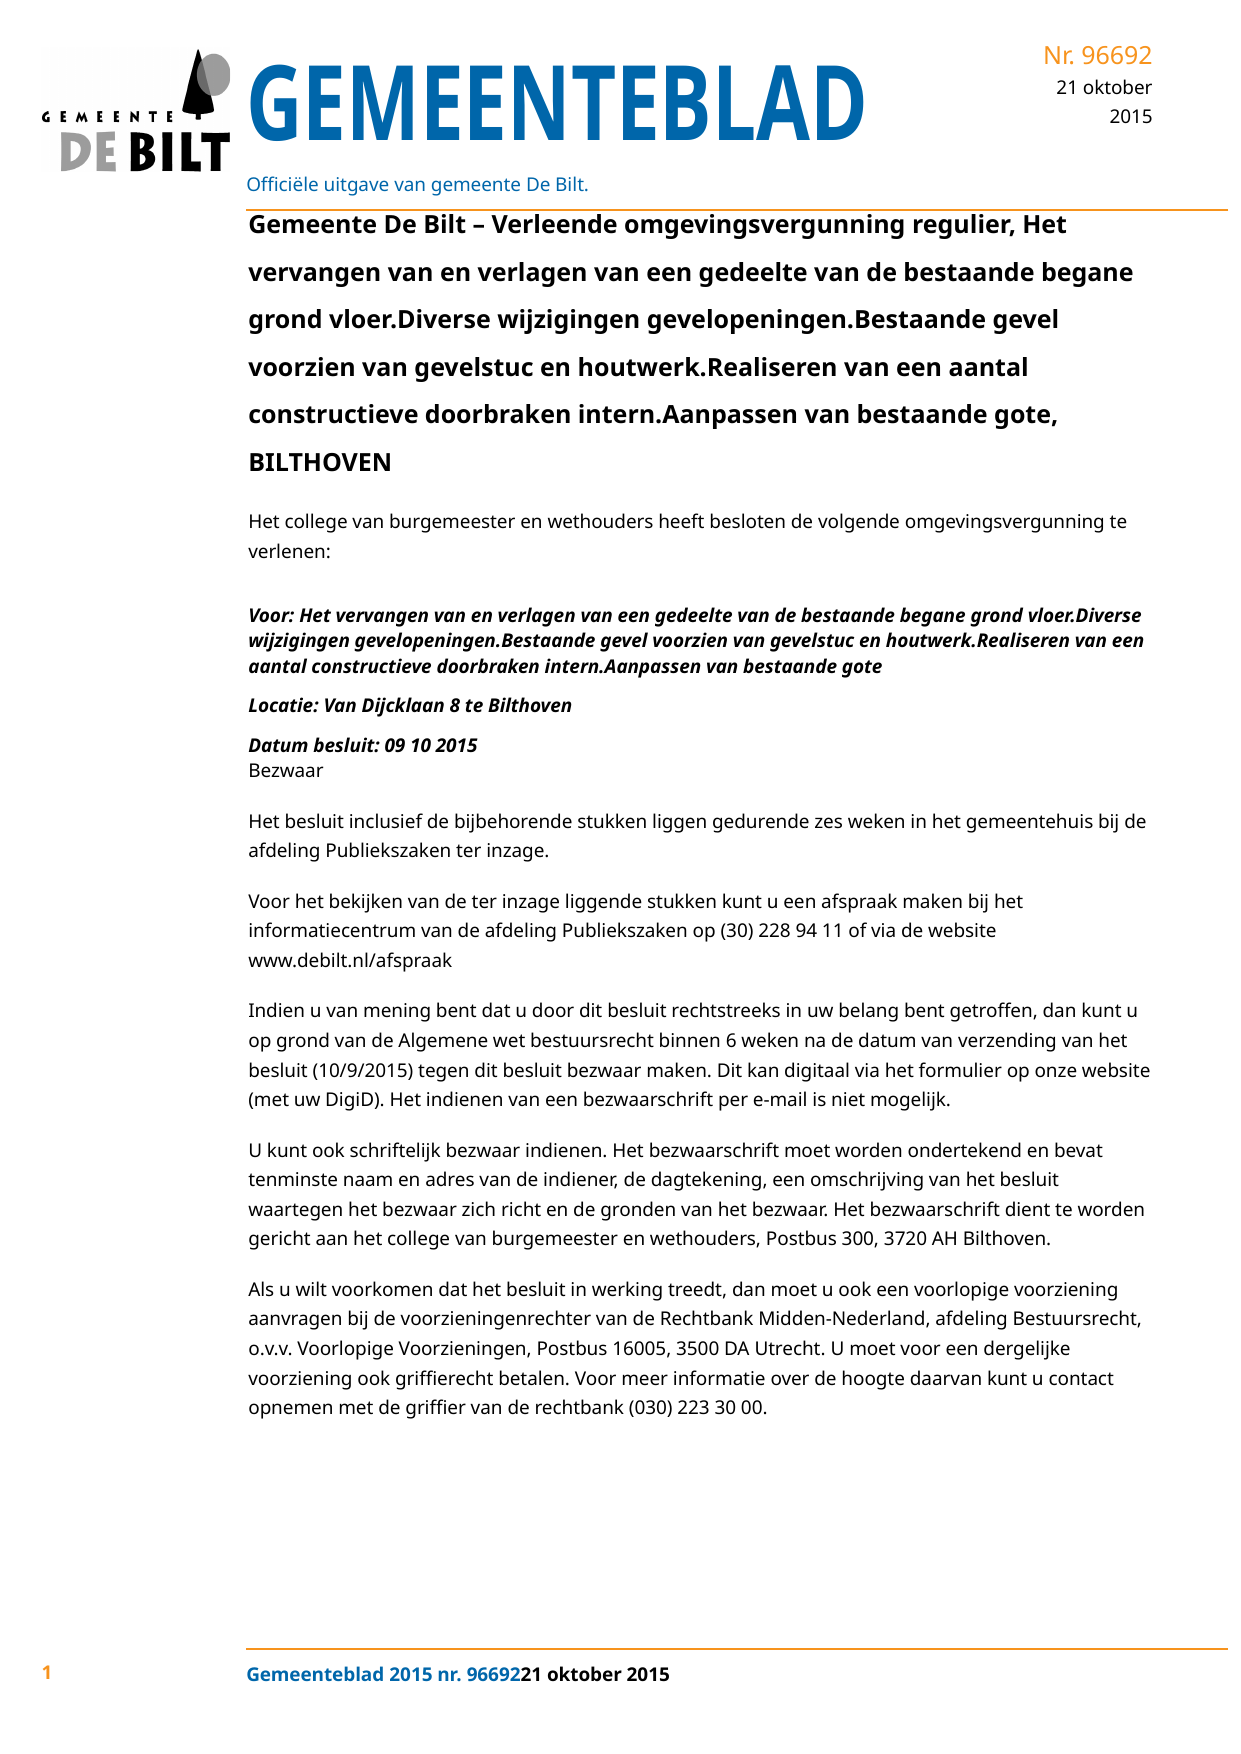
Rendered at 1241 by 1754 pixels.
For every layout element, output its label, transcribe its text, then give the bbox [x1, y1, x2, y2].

text U kunt ook schriftelijk bezwaar indienen. Het bezwaarschrift moet worden ondertekend en bevat tenminste naam en adres van de indiener, de dagtekening, een omschrijving van het besluit waartegen het bezwaar zich richt en de gronden van het bezwaar. Het bezwaarschrift dient te worden gericht aan het college van burgemeester en wethouders, Postbus 300, 3720 AH Bilthoven. [248, 1137, 1152, 1251]
text Datum besluit: 09 10 2015 [248, 732, 1152, 758]
text Als u wilt voorkomen dat het besluit in werking treedt, dan moet u ook een voorlopige voorziening aanvragen bij de voorzieningenrechter van de Rechtbank Midden-Nederland, afdeling Bestuursrecht, o.v.v. Voorlopige Voorzieningen, Postbus 16005, 3500 DA Utrecht. U moet voor een dergelijke voorziening ook griffierecht betalen. Voor meer informatie over de hoogte daarvan kunt u contact opnemen met de griffier van de rechtbank (030) 223 30 00. [248, 1276, 1152, 1420]
text Indien u van mening bent dat u door dit besluit rechtstreeks in uw belang bent getroffen, dan kunt u op grond van de Algemene wet bestuursrecht binnen 6 weken na de datum van verzending van het besluit (10/9/2015) tegen dit besluit bezwaar maken. Dit kan digitaal via het formulier op onze website (met uw DigiD). Het indienen van een bezwaarschrift per e-mail is niet mogelijk. [248, 998, 1152, 1112]
text Bezwaar [248, 758, 1152, 783]
text Gemeente De Bilt – Verleende omgevingsvergunning regulier, Het vervangen van en verlagen van een gedeelte van de bestaande begane grond vloer.Diverse wijzigingen gevelopeningen.Bestaande gevel voorzien van gevelstuc en houtwerk.Realiseren van een aantal constructieve doorbraken intern.Aanpassen van bestaande gote, BILTHOVEN [248, 211, 1152, 479]
picture [41, 47, 231, 172]
text Het college van burgemeester en wethouders heeft besloten de volgende omgevingsvergunning te verlenen: [248, 508, 1152, 564]
text Het besluit inclusief de bijbehorende stukken liggen gedurende zes weken in het gemeentehuis bij de afdeling Publiekszaken ter inzage. [248, 808, 1152, 863]
text Voor het bekijken van de ter inzage liggende stukken kunt u een afspraak maken bij het informatiecentrum van de afdeling Publiekszaken op (30) 228 94 11 of via de website www.debilt.nl/afspraak [248, 888, 1152, 973]
text Voor: Het vervangen van en verlagen van een gedeelte van de bestaande begane grond vloer.Diverse wijzigingen gevelopeningen.Bestaande gevel voorzien van gevelstuc en houtwerk.Realiseren van een aantal constructieve doorbraken intern.Aanpassen van bestaande gote [248, 602, 1152, 679]
text Locatie: Van Dijcklaan 8 te Bilthoven [248, 693, 1152, 718]
